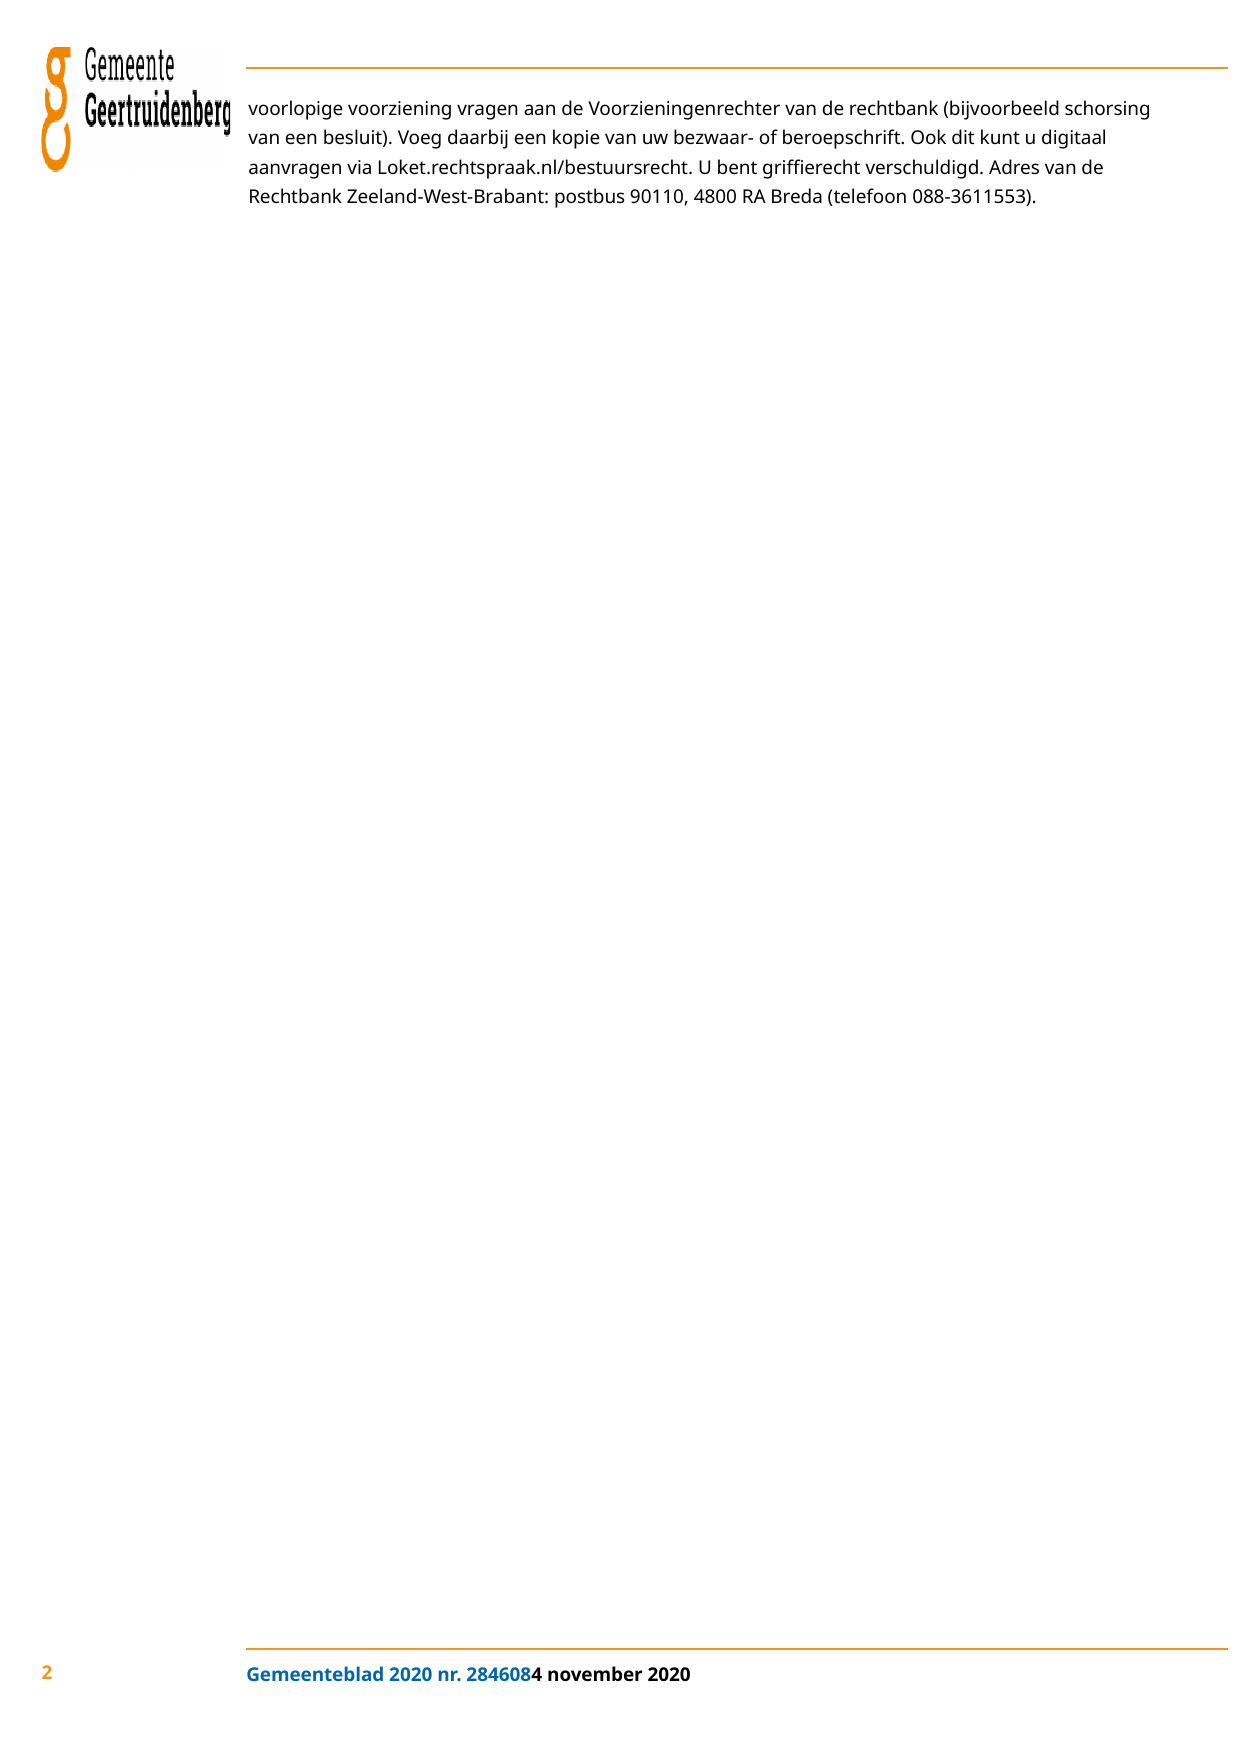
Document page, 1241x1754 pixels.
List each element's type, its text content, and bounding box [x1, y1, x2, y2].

picture [41, 47, 231, 172]
text voorlopige voorziening vragen aan de Voorzieningenrechter van de rechtbank (bijvoorbeeld schorsing van een besluit). Voeg daarbij een kopie van uw bezwaar- of beroepschrift. Ook dit kunt u digitaal aanvragen via Loket.rechtspraak.nl/bestuursrecht. U bent griffierecht verschuldigd. Adres van de Rechtbank Zeeland-West-Brabant: postbus 90110, 4800 RA Breda (telefoon 088-3611553). [248, 95, 1152, 209]
